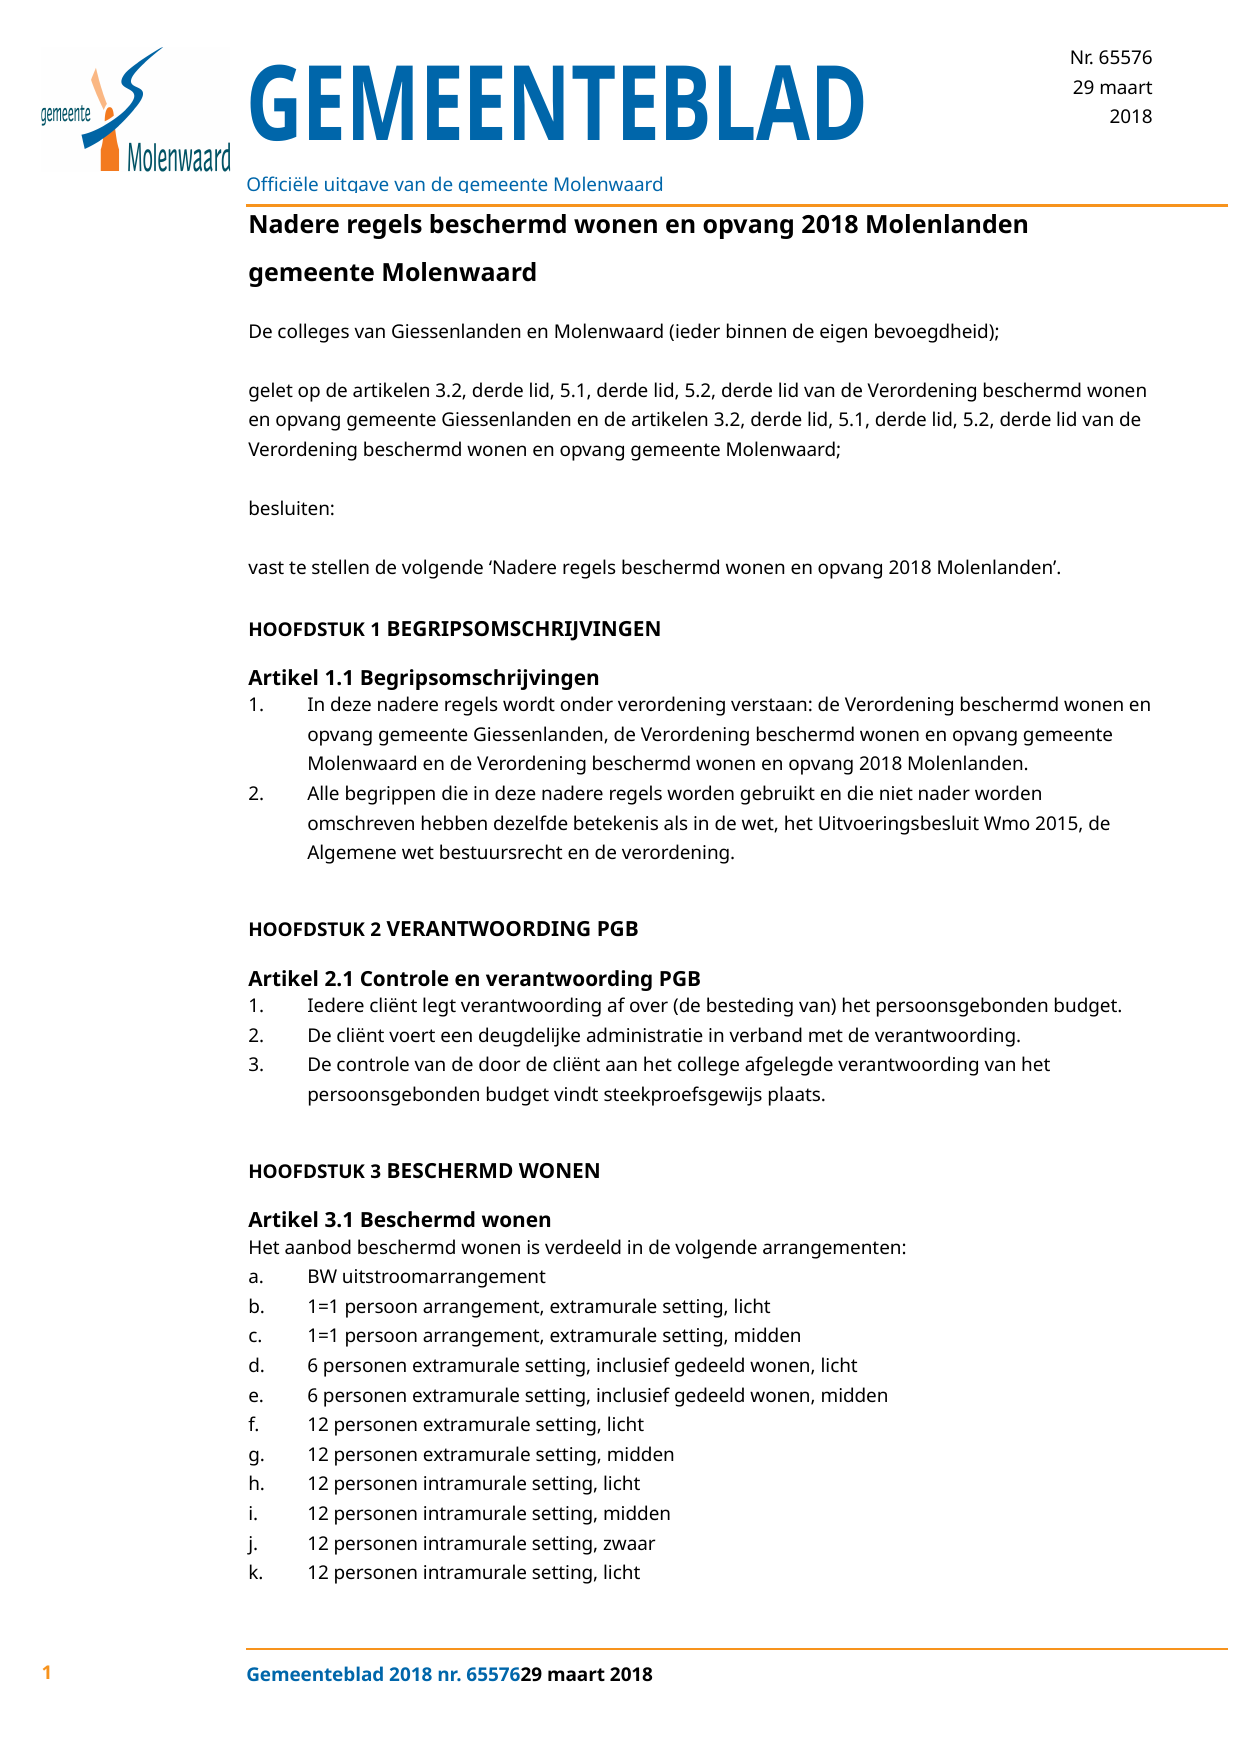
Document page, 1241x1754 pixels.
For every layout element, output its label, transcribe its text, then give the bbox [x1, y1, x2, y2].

list 12 personen extramurale setting, midden [248, 1441, 1152, 1467]
list 12 personen intramurale setting, midden [248, 1500, 1152, 1526]
list 6 personen extramurale setting, inclusief gedeeld wonen, midden [248, 1382, 1152, 1408]
list 12 personen intramurale setting, licht [248, 1471, 1152, 1496]
list 12 personen intramurale setting, zwaar [248, 1530, 1152, 1556]
text vast te stellen de volgende ‘Nadere regels beschermd wonen en opvang 2018 Molenlanden’. [248, 554, 1152, 580]
text Het aanbod beschermd wonen is verdeeld in de volgende arrangementen: [248, 1234, 1152, 1260]
list De cliënt voert een deugdelijke administratie in verband met de verantwoording. [248, 1022, 1152, 1048]
list 12 personen intramurale setting, licht [248, 1559, 1152, 1585]
list 1=1 persoon arrangement, extramurale setting, midden [248, 1323, 1152, 1348]
list 1=1 persoon arrangement, extramurale setting, licht [248, 1293, 1152, 1319]
text HOOFDSTUK 2 VERANTWOORDING PGB [248, 914, 1152, 943]
text Artikel 2.1 Controle en verantwoording PGB [248, 964, 1152, 992]
picture [41, 47, 231, 172]
text HOOFDSTUK 3 BESCHERMD WONEN [248, 1156, 1152, 1185]
list De controle van de door de cliënt aan het college afgelegde verantwoording van het persoonsgebonden budget vindt steekproefsgewijs plaats. [248, 1051, 1152, 1107]
text HOOFDSTUK 1 BEGRIPSOMSCHRIJVINGEN [248, 614, 1152, 642]
list 6 personen extramurale setting, inclusief gedeeld wonen, licht [248, 1352, 1152, 1378]
list BW uitstroomarrangement [248, 1263, 1152, 1289]
text De colleges van Giessenlanden en Molenwaard (ieder binnen de eigen bevoegdheid); [248, 318, 1152, 344]
list 12 personen extramurale setting, licht [248, 1411, 1152, 1437]
text besluiten: [248, 495, 1152, 521]
text Nadere regels beschermd wonen en opvang 2018 Molenlanden gemeente Molenwaard [248, 207, 1152, 288]
text Artikel 3.1 Beschermd wonen [248, 1206, 1152, 1234]
text Artikel 1.1 Begripsomschrijvingen [248, 663, 1152, 691]
list Alle begrippen die in deze nadere regels worden gebruikt en die niet nader worden omschreven hebben dezelfde betekenis als in de wet, het Uitvoeringsbesluit Wmo 2015, de Algemene wet bestuursrecht en de verordening. [248, 780, 1152, 865]
text gelet op de artikelen 3.2, derde lid, 5.1, derde lid, 5.2, derde lid van de Verordening beschermd wonen en opvang gemeente Giessenlanden en de artikelen 3.2, derde lid, 5.1, derde lid, 5.2, derde lid van de Verordening beschermd wonen en opvang gemeente Molenwaard; [248, 377, 1152, 462]
list In deze nadere regels wordt onder verordening verstaan: de Verordening beschermd wonen en opvang gemeente Giessenlanden, de Verordening beschermd wonen en opvang gemeente Molenwaard en de Verordening beschermd wonen en opvang 2018 Molenlanden. [248, 691, 1152, 776]
list Iedere cliënt legt verantwoording af over (de besteding van) het persoonsgebonden budget. [248, 992, 1152, 1018]
